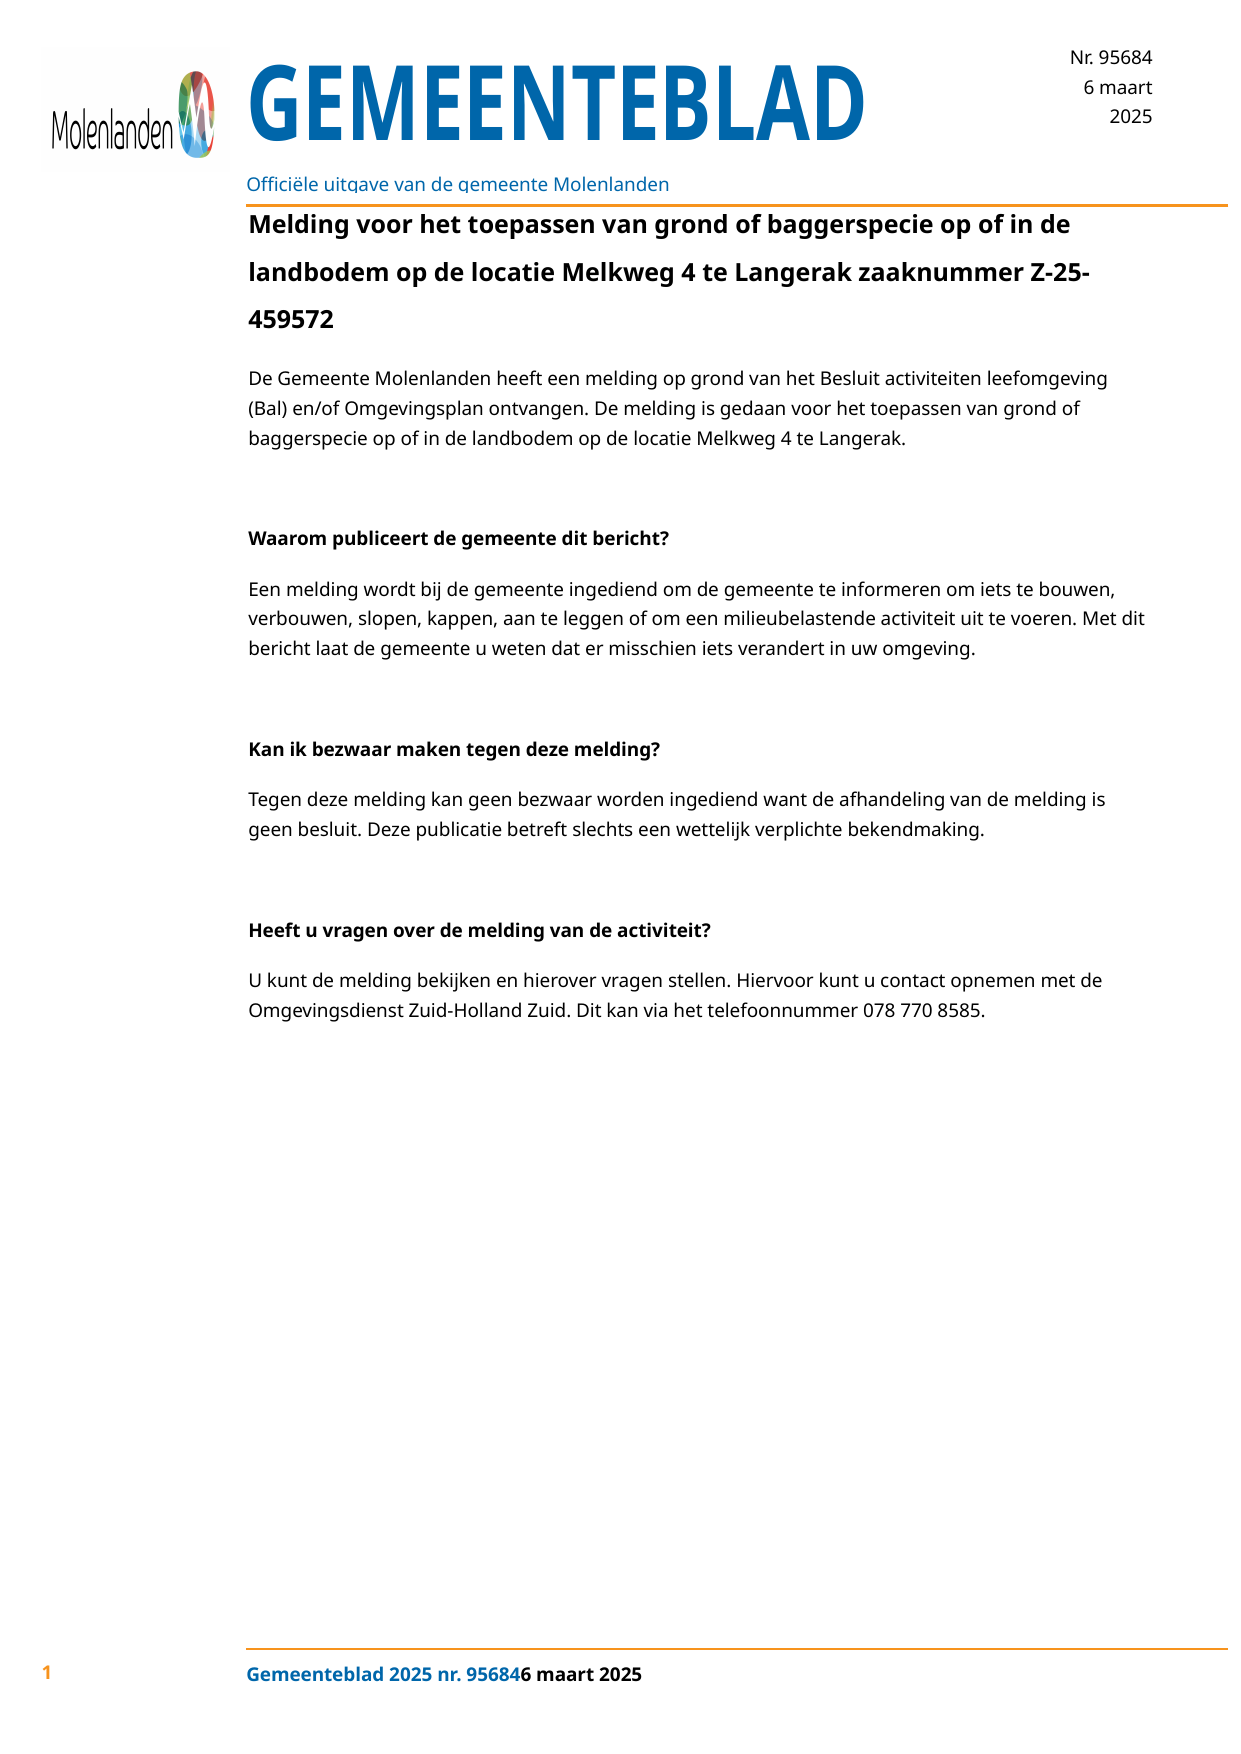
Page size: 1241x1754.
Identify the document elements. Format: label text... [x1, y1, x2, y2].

text De Gemeente Molenlanden heeft een melding op grond van het Besluit activiteiten leefomgeving (Bal) en/of Omgevingsplan ontvangen. De melding is gedaan voor het toepassen van grond of baggerspecie op of in de landbodem op de locatie Melkweg 4 te Langerak. [248, 366, 1152, 450]
picture [41, 47, 231, 172]
text U kunt de melding bekijken en hierover vragen stellen. Hiervoor kunt u contact opnemen met de Omgevingsdienst Zuid-Holland Zuid. Dit kan via het telefoonnummer 078 770 8585. [248, 967, 1152, 1022]
text Een melding wordt bij de gemeente ingediend om de gemeente te informeren om iets te bouwen, verbouwen, slopen, kappen, aan te leggen of om een milieubelastende activiteit uit te voeren. Met dit bericht laat de gemeente u weten dat er misschien iets verandert in uw omgeving. [248, 576, 1152, 661]
text Melding voor het toepassen van grond of baggerspecie op of in de landbodem op de locatie Melkweg 4 te Langerak zaaknummer Z-25-459572 [248, 207, 1152, 336]
text Kan ik bezwaar maken tegen deze melding? [248, 736, 1152, 762]
text Tegen deze melding kan geen bezwaar worden ingediend want de afhandeling van de melding is geen besluit. Deze publicatie betreft slechts een wettelijk verplichte bekendmaking. [248, 786, 1152, 842]
text Waarom publiceert de gemeente dit bericht? [248, 526, 1152, 551]
text Heeft u vragen over de melding van de activiteit? [248, 917, 1152, 942]
